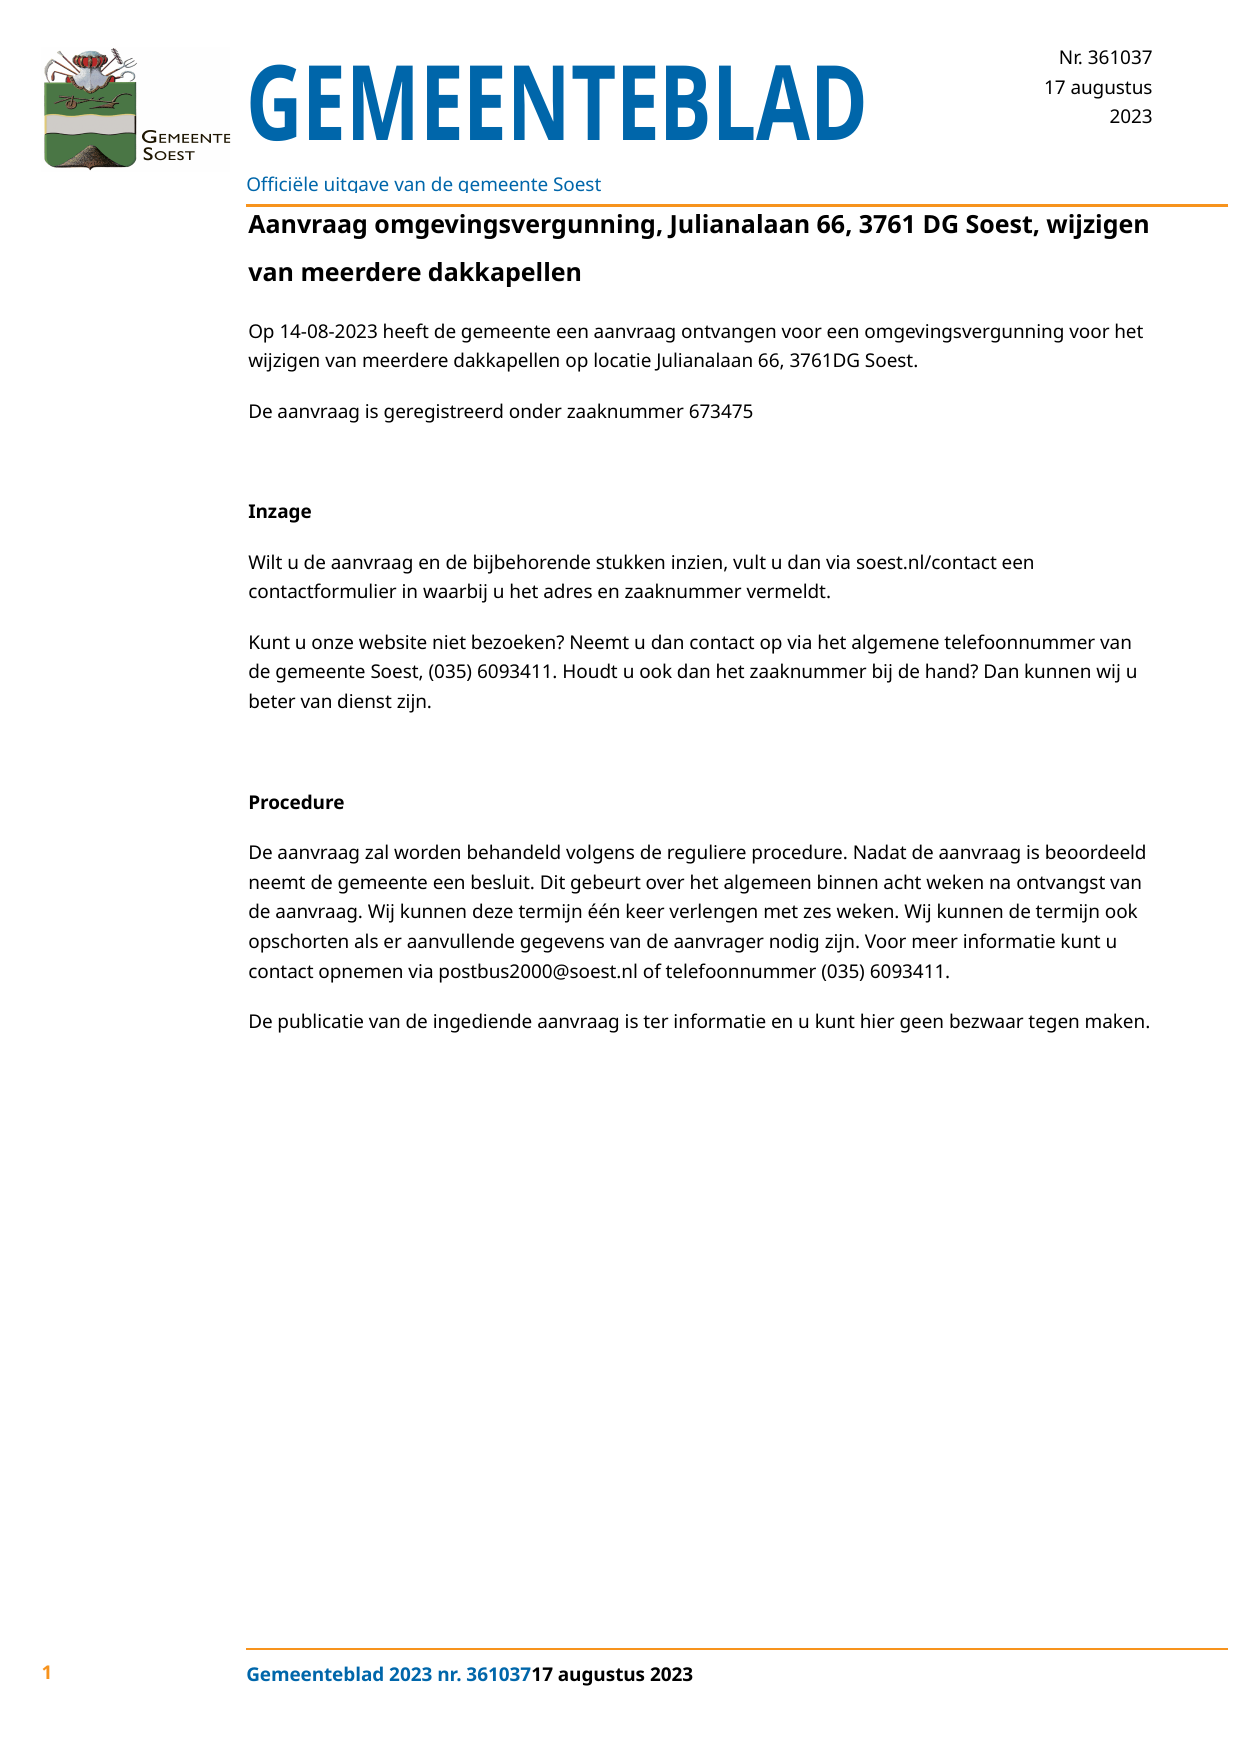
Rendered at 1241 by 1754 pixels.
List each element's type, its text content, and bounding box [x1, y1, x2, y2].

text Inzage [248, 499, 1152, 524]
picture [41, 47, 231, 172]
text De aanvraag is geregistreerd onder zaaknummer 673475 [248, 398, 1152, 424]
text Aanvraag omgevingsvergunning, Julianalaan 66, 3761 DG Soest, wijzigen van meerdere dakkapellen [248, 207, 1152, 288]
text Wilt u de aanvraag en de bijbehorende stukken inzien, vult u dan via soest.nl/contact een contactformulier in waarbij u het adres en zaaknummer vermeldt. [248, 549, 1152, 604]
text Op 14-08-2023 heeft de gemeente een aanvraag ontvangen voor een omgevingsvergunning voor het wijzigen van meerdere dakkapellen op locatie Julianalaan 66, 3761DG Soest. [248, 318, 1152, 373]
text De publicatie van de ingediende aanvraag is ter informatie en u kunt hier geen bezwaar tegen maken. [248, 1008, 1152, 1034]
text Procedure [248, 789, 1152, 815]
text Kunt u onze website niet bezoeken? Neemt u dan contact op via het algemene telefoonnummer van de gemeente Soest, (035) 6093411. Houdt u ook dan het zaaknummer bij de hand? Dan kunnen wij u beter van dienst zijn. [248, 629, 1152, 714]
text De aanvraag zal worden behandeld volgens de reguliere procedure. Nadat de aanvraag is beoordeeld neemt de gemeente een besluit. Dit gebeurt over het algemeen binnen acht weken na ontvangst van de aanvraag. Wij kunnen deze termijn één keer verlengen met zes weken. Wij kunnen de termijn ook opschorten als er aanvullende gegevens van de aanvrager nodig zijn. Voor meer informatie kunt u contact opnemen via postbus2000@soest.nl of telefoonnummer (035) 6093411. [248, 839, 1152, 984]
